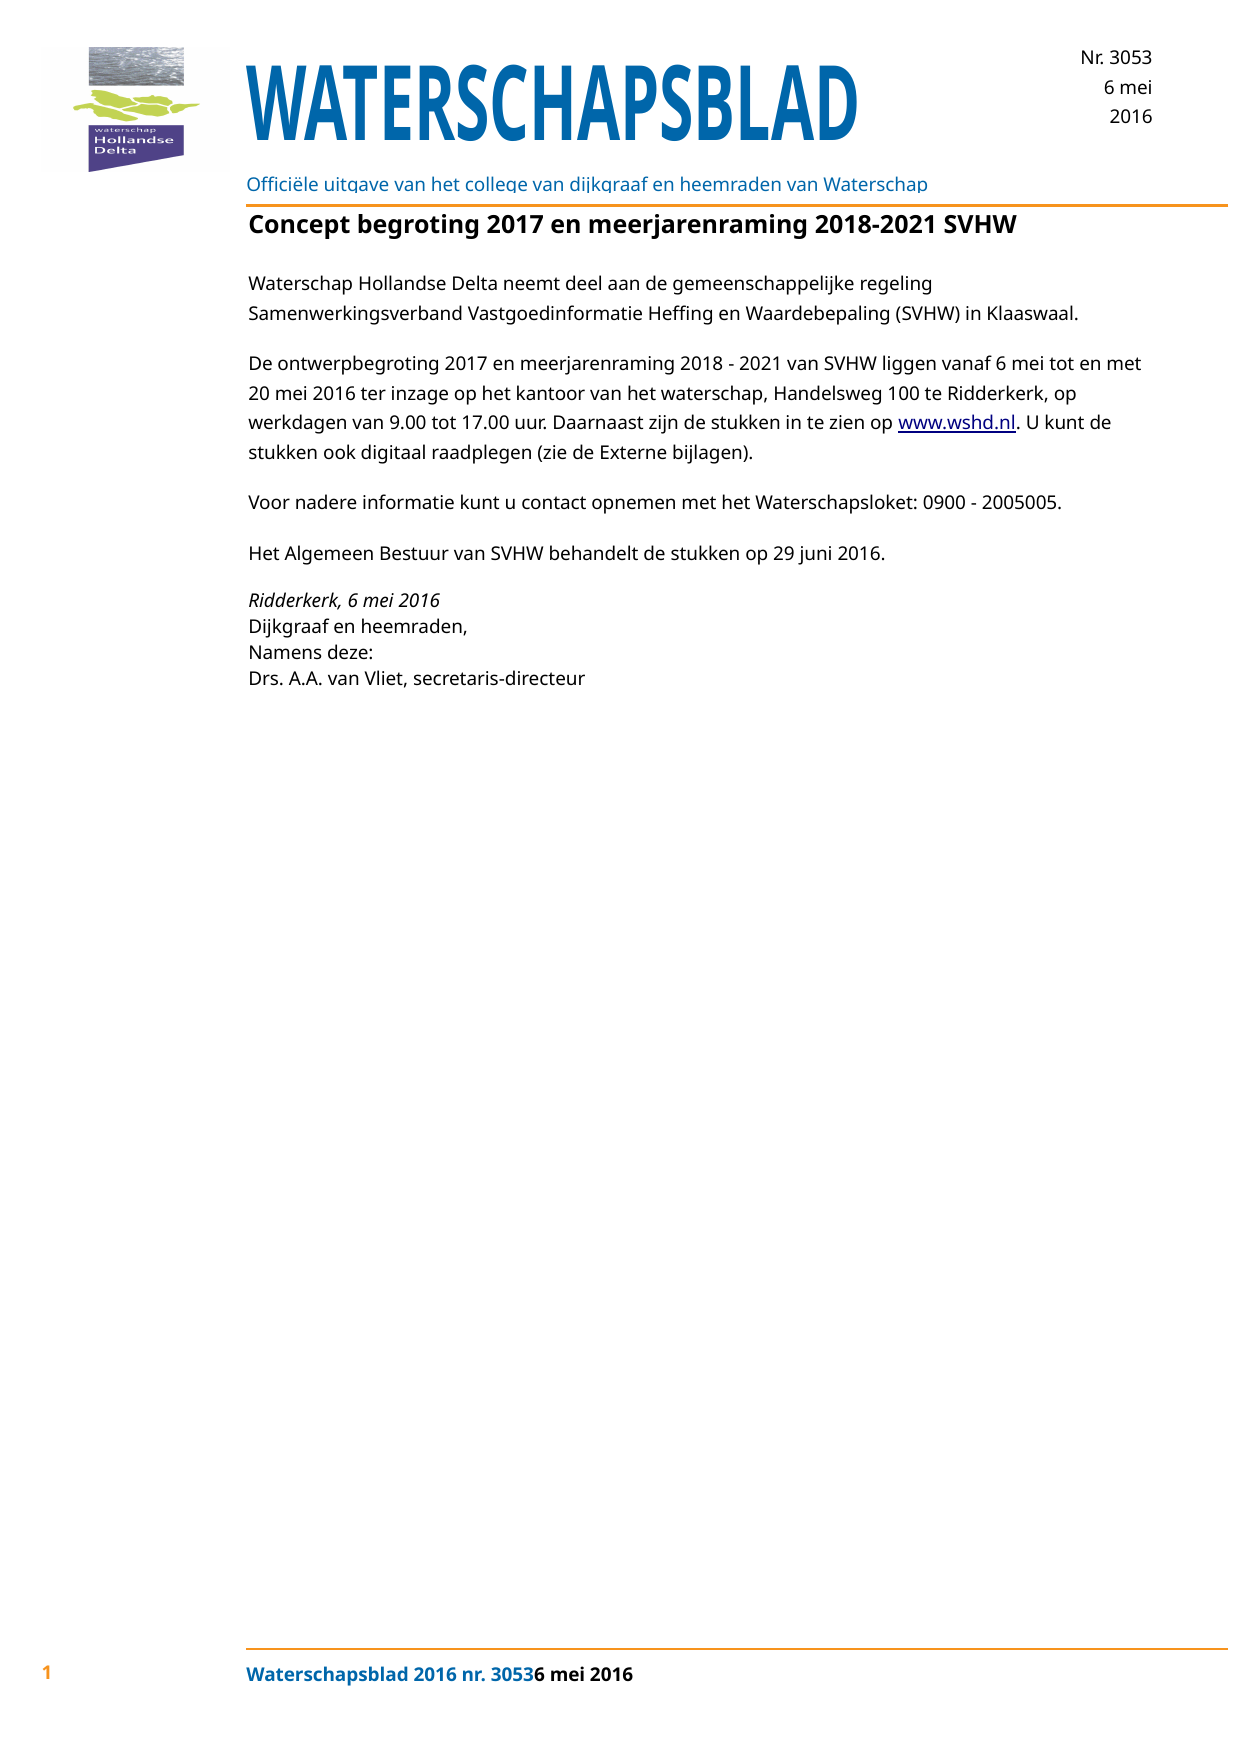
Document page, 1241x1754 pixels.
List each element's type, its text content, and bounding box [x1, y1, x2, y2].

text Voor nadere informatie kunt u contact opnemen met het Waterschapsloket: 0900 - 2005005. [248, 489, 1152, 515]
text Het Algemeen Bestuur van SVHW behandelt de stukken op 29 juni 2016. [248, 540, 1152, 566]
text Drs. A.A. van Vliet, secretaris-directeur [248, 665, 1152, 691]
text De ontwerpbegroting 2017 en meerjarenraming 2018 - 2021 van SVHW liggen vanaf 6 mei tot en met 20 mei 2016 ter inzage op het kantoor van het waterschap, Handelsweg 100 te Ridderkerk, op werkdagen van 9.00 tot 17.00 uur. Daarnaast zijn de stukken in te zien op www.wshd.nl. U kunt de stukken ook digitaal raadplegen (zie de Externe bijlagen). [248, 350, 1152, 465]
text Concept begroting 2017 en meerjarenraming 2018-2021 SVHW [248, 207, 1152, 241]
text Namens deze: [248, 639, 1152, 665]
text Waterschap Hollandse Delta neemt deel aan de gemeenschappelijke regeling Samenwerkingsverband Vastgoedinformatie Heffing en Waardebepaling (SVHW) in Klaaswaal. [248, 270, 1152, 326]
picture [41, 47, 231, 172]
text Ridderkerk, 6 mei 2016 [248, 588, 1152, 613]
text Dijkgraaf en heemraden, [248, 613, 1152, 639]
